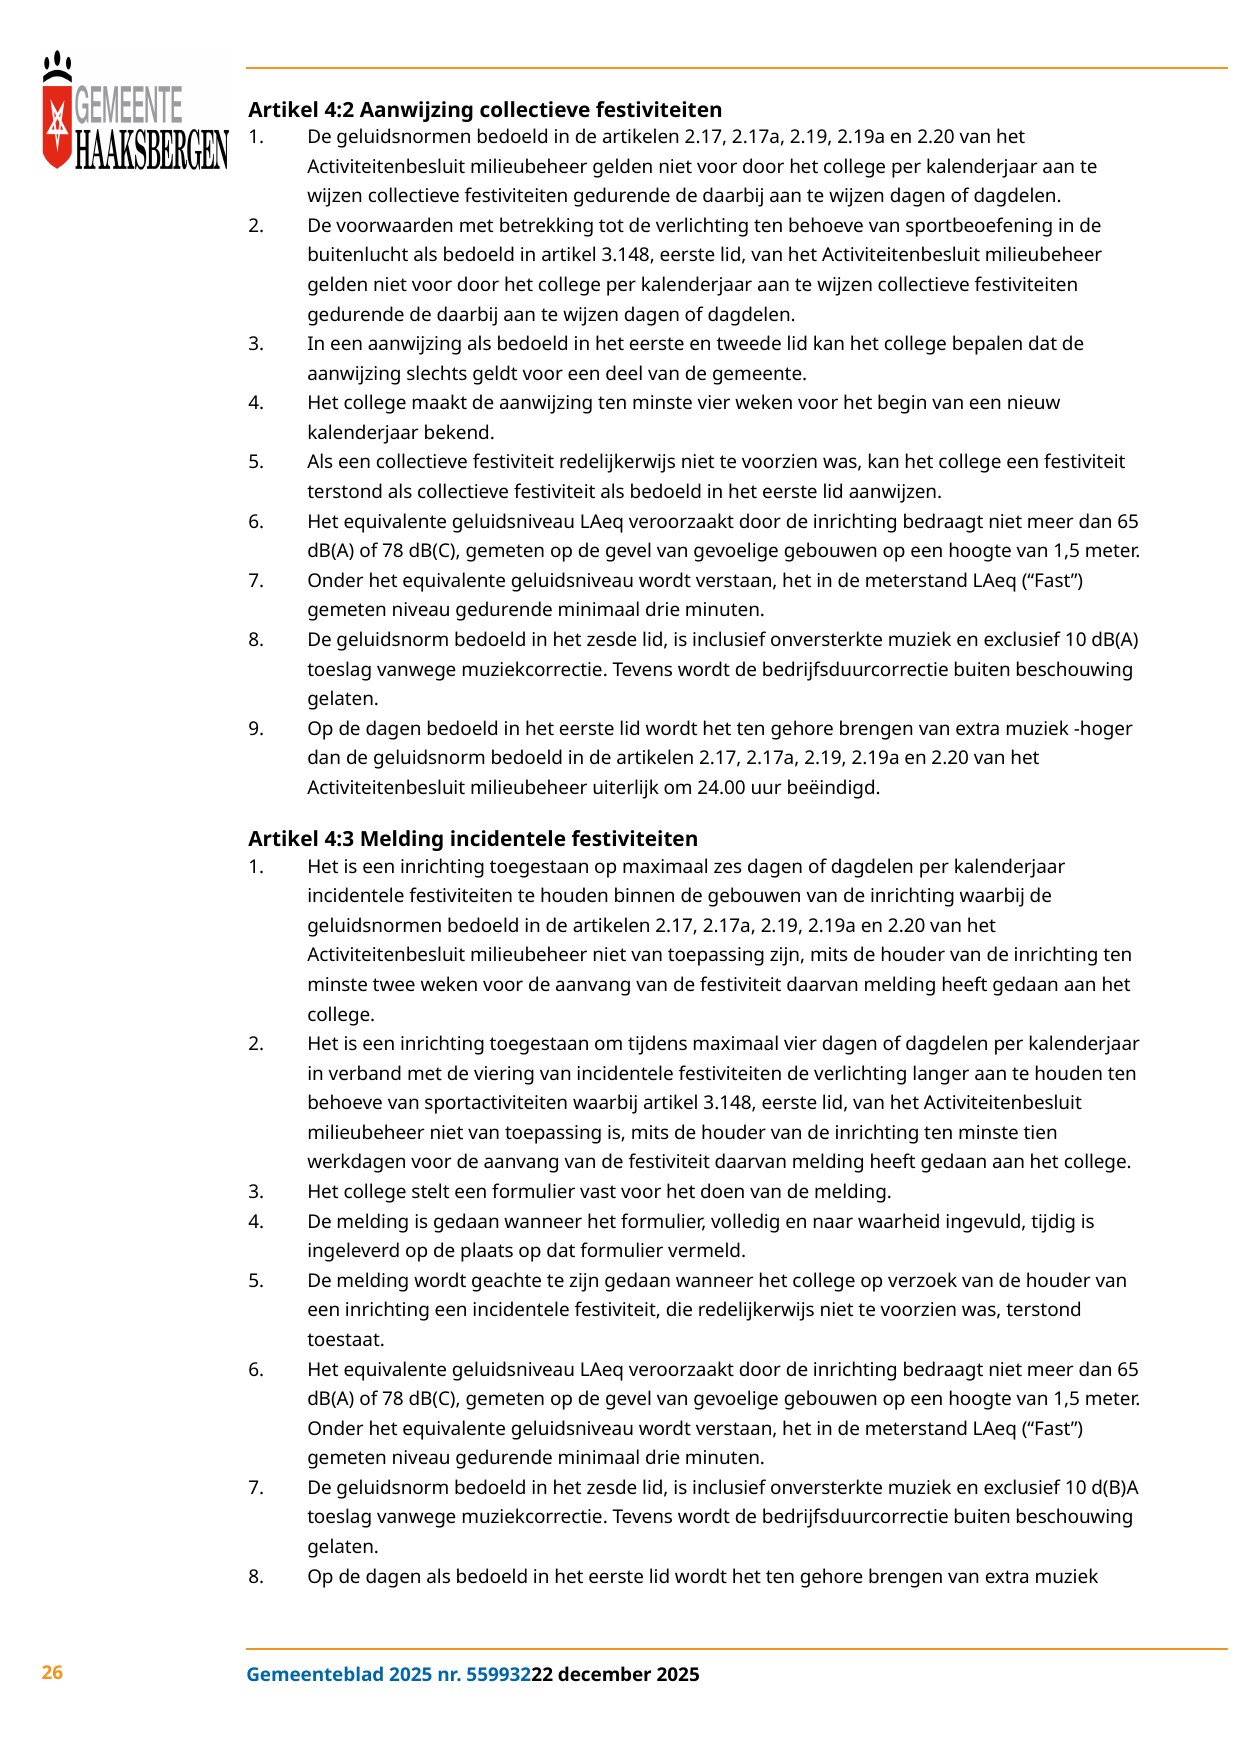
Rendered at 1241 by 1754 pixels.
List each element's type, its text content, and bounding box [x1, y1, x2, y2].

list Als een collectieve festiviteit redelijkerwijs niet te voorzien was, kan het college een festiviteit terstond als collectieve festiviteit als bedoeld in het eerste lid aanwijzen. [248, 449, 1152, 504]
list De melding is gedaan wanneer het formulier, volledig en naar waarheid ingevuld, tijdig is ingeleverd op de plaats op dat formulier vermeld. [248, 1208, 1152, 1263]
list Onder het equivalente geluidsniveau wordt verstaan, het in de meterstand LAeq (“Fast”) gemeten niveau gedurende minimaal drie minuten. [248, 567, 1152, 622]
list De geluidsnorm bedoeld in het zesde lid, is inclusief onversterkte muziek en exclusief 10 d(B)A toeslag vanwege muziekcorrectie. Tevens wordt de bedrijfsduurcorrectie buiten beschouwing gelaten. [248, 1474, 1152, 1559]
list Het equivalente geluidsniveau LAeq veroorzaakt door de inrichting bedraagt niet meer dan 65 dB(A) of 78 dB(C), gemeten op de gevel van gevoelige gebouwen op een hoogte van 1,5 meter. [248, 508, 1152, 563]
list De geluidsnormen bedoeld in de artikelen 2.17, 2.17a, 2.19, 2.19a en 2.20 van het Activiteitenbesluit milieubeheer gelden niet voor door het college per kalenderjaar aan te wijzen collectieve festiviteiten gedurende de daarbij aan te wijzen dagen of dagdelen. [248, 123, 1152, 208]
list In een aanwijzing als bedoeld in het eerste en tweede lid kan het college bepalen dat de aanwijzing slechts geldt voor een deel van de gemeente. [248, 330, 1152, 386]
text Artikel 4:2 Aanwijzing collectieve festiviteiten [248, 95, 1152, 123]
list Het is een inrichting toegestaan om tijdens maximaal vier dagen of dagdelen per kalenderjaar in verband met de viering van incidentele festiviteiten de verlichting langer aan te houden ten behoeve van sportactiviteiten waarbij artikel 3.148, eerste lid, van het Activiteitenbesluit milieubeheer niet van toepassing is, mits de houder van de inrichting ten minste tien werkdagen voor de aanvang van de festiviteit daarvan melding heeft gedaan aan het college. [248, 1030, 1152, 1174]
picture [41, 47, 231, 172]
list Het is een inrichting toegestaan op maximaal zes dagen of dagdelen per kalenderjaar incidentele festiviteiten te houden binnen de gebouwen van de inrichting waarbij de geluidsnormen bedoeld in de artikelen 2.17, 2.17a, 2.19, 2.19a en 2.20 van het Activiteitenbesluit milieubeheer niet van toepassing zijn, mits de houder van de inrichting ten minste twee weken voor de aanvang van de festiviteit daarvan melding heeft gedaan aan het college. [248, 853, 1152, 1027]
text Artikel 4:3 Melding incidentele festiviteiten [248, 824, 1152, 853]
list De voorwaarden met betrekking tot de verlichting ten behoeve van sportbeoefening in de buitenlucht als bedoeld in artikel 3.148, eerste lid, van het Activiteitenbesluit milieubeheer gelden niet voor door het college per kalenderjaar aan te wijzen collectieve festiviteiten gedurende de daarbij aan te wijzen dagen of dagdelen. [248, 212, 1152, 326]
list Het college stelt een formulier vast voor het doen van de melding. [248, 1178, 1152, 1204]
list De geluidsnorm bedoeld in het zesde lid, is inclusief onversterkte muziek en exclusief 10 dB(A) toeslag vanwege muziekcorrectie. Tevens wordt de bedrijfsduurcorrectie buiten beschouwing gelaten. [248, 626, 1152, 711]
list De melding wordt geachte te zijn gedaan wanneer het college op verzoek van de houder van een inrichting een incidentele festiviteit, die redelijkerwijs niet te voorzien was, terstond toestaat. [248, 1267, 1152, 1352]
list Het equivalente geluidsniveau LAeq veroorzaakt door de inrichting bedraagt niet meer dan 65 dB(A) of 78 dB(C), gemeten op de gevel van gevoelige gebouwen op een hoogte van 1,5 meter. Onder het equivalente geluidsniveau wordt verstaan, het in de meterstand LAeq (“Fast”) gemeten niveau gedurende minimaal drie minuten. [248, 1356, 1152, 1470]
list Het college maakt de aanwijzing ten minste vier weken voor het begin van een nieuw kalenderjaar bekend. [248, 389, 1152, 445]
list Op de dagen als bedoeld in het eerste lid wordt het ten gehore brengen van extra muziek [248, 1563, 1152, 1589]
list Op de dagen bedoeld in het eerste lid wordt het ten gehore brengen van extra muziek -hoger dan de geluidsnorm bedoeld in de artikelen 2.17, 2.17a, 2.19, 2.19a en 2.20 van het Activiteitenbesluit milieubeheer uiterlijk om 24.00 uur beëindigd. [248, 715, 1152, 800]
